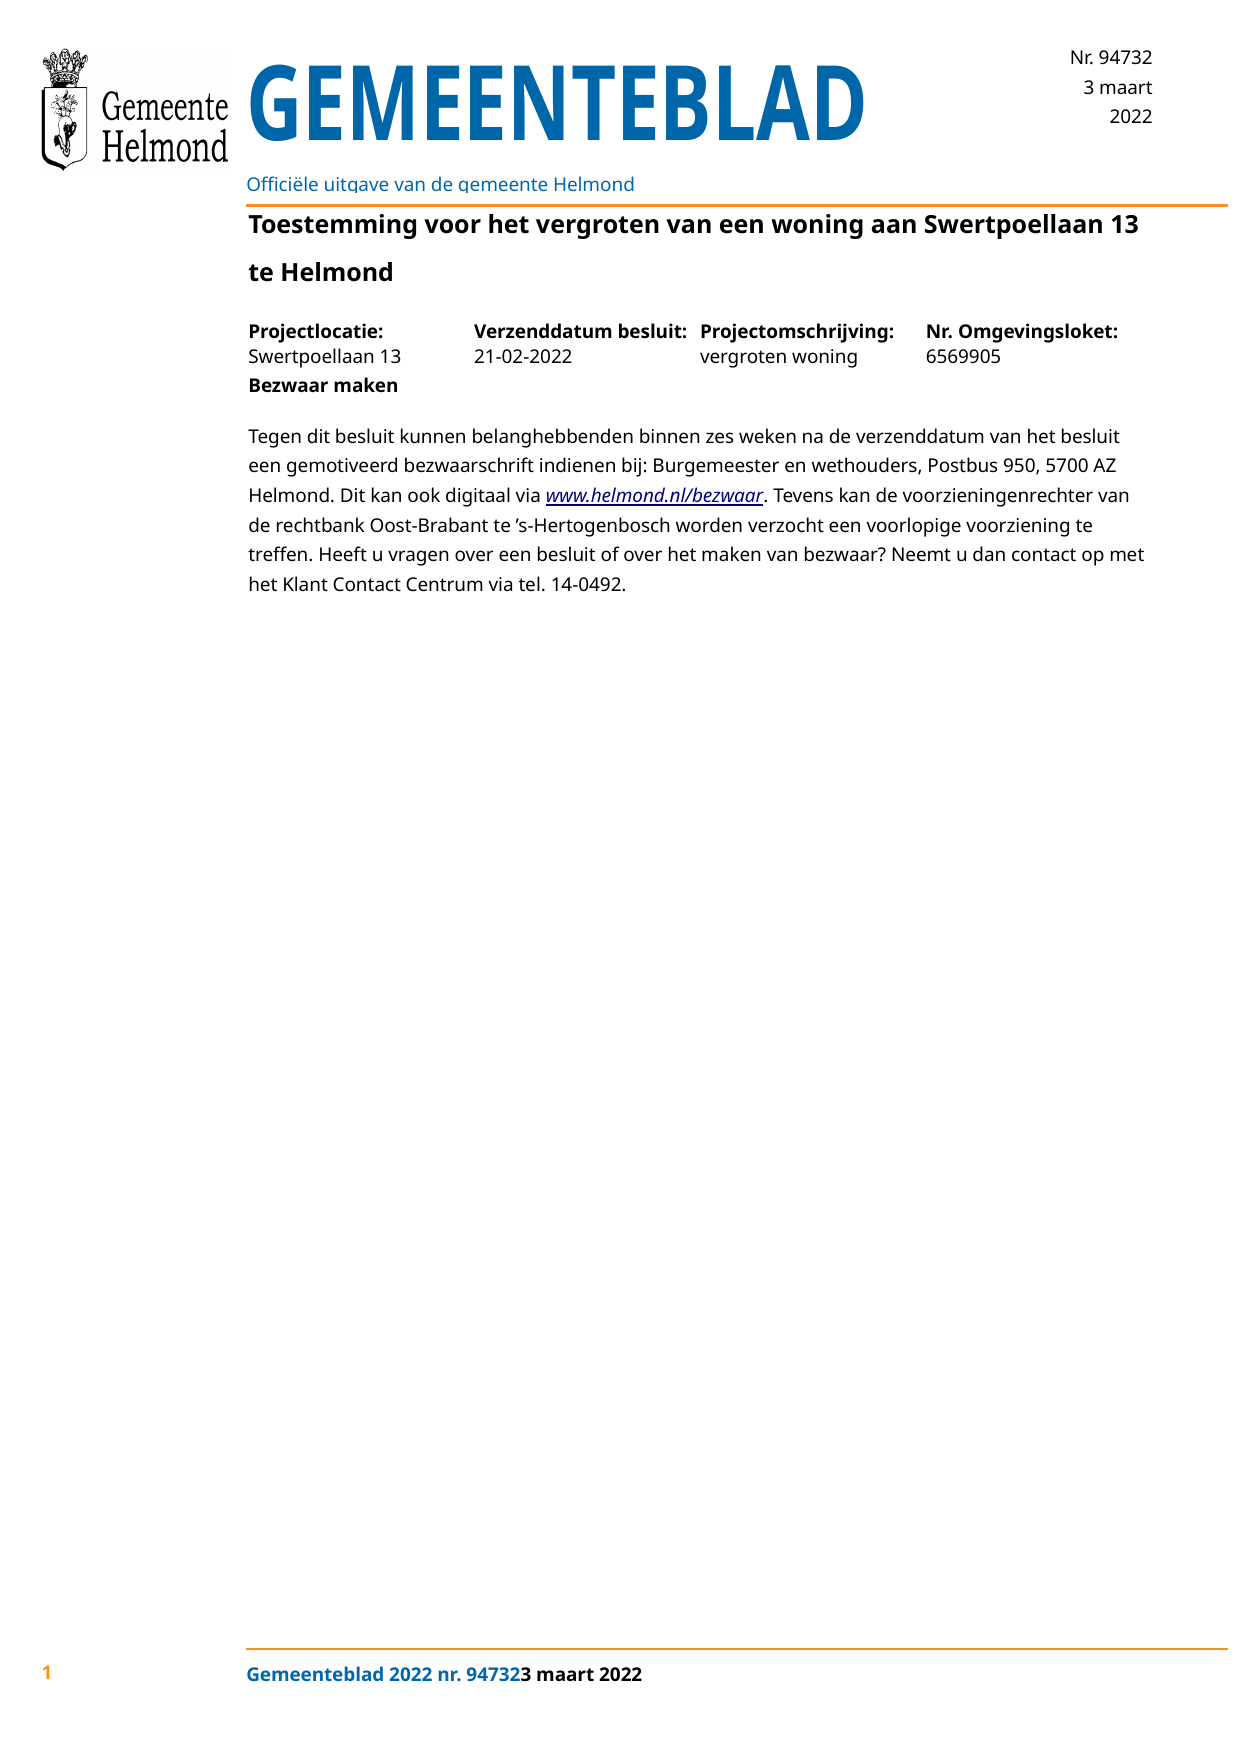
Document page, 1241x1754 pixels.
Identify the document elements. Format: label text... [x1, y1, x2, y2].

table_cell 6569905 [926, 344, 1152, 369]
picture [41, 47, 231, 172]
text Tegen dit besluit kunnen belanghebbenden binnen zes weken na de verzenddatum van het besluit een gemotiveerd bezwaarschrift indienen bij: Burgemeester en wethouders, Postbus 950, 5700 AZ Helmond. Dit kan ook digitaal via www.helmond.nl/bezwaar. Tevens kan de voorzieningenrechter van de rechtbank Oost-Brabant te ’s-Hertogenbosch worden verzocht een voorlopige voorziening te treffen. Heeft u vragen over een besluit of over het maken van bezwaar? Neemt u dan contact op met het Klant Contact Centrum via tel. 14-0492. [248, 423, 1152, 597]
text Toestemming voor het vergroten van een woning aan Swertpoellaan 13 te Helmond [248, 207, 1152, 288]
table_header Projectlocatie: [248, 318, 474, 344]
table_header Verzenddatum besluit: [474, 318, 700, 344]
table_cell Swertpoellaan 13 [248, 344, 474, 369]
table_cell vergroten woning [700, 344, 926, 369]
text Bezwaar maken [248, 373, 1152, 398]
table_cell 21-02-2022 [474, 344, 700, 369]
table_header Projectomschrijving: [700, 318, 926, 344]
table_header Nr. Omgevingsloket: [926, 318, 1152, 344]
